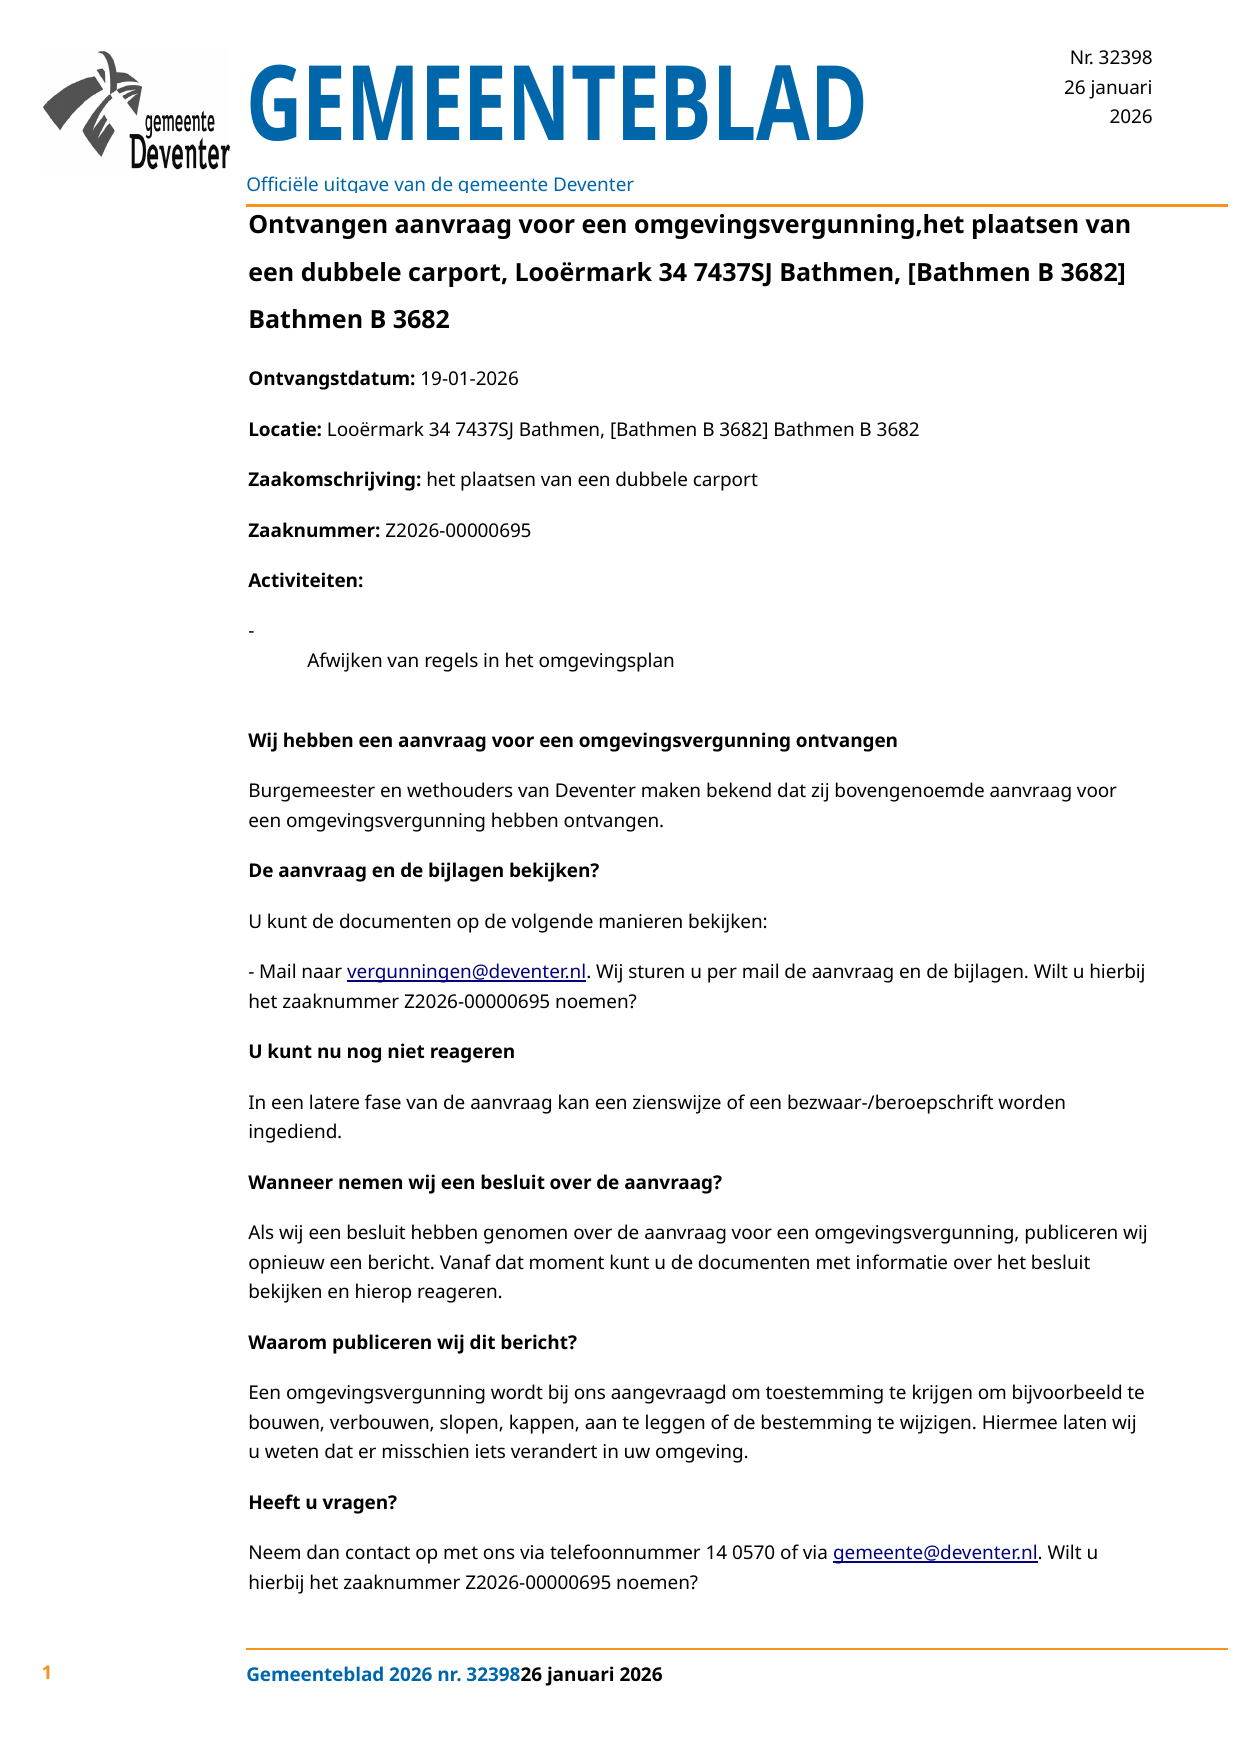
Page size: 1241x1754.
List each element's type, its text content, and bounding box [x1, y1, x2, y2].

text Ontvangen aanvraag voor een omgevingsvergunning,het plaatsen van een dubbele carport, Looërmark 34 7437SJ Bathmen, [Bathmen B 3682] Bathmen B 3682 [248, 207, 1152, 336]
text Zaakomschrijving: het plaatsen van een dubbele carport [248, 466, 1152, 492]
text U kunt nu nog niet reageren [248, 1038, 1152, 1064]
picture [41, 47, 231, 172]
text Activiteiten: [248, 567, 1152, 593]
text De aanvraag en de bijlagen bekijken? [248, 858, 1152, 883]
text Burgemeester en wethouders van Deventer maken bekend dat zij bovengenoemde aanvraag voor een omgevingsvergunning hebben ontvangen. [248, 778, 1152, 833]
text In een latere fase van de aanvraag kan een zienswijze of een bezwaar-/beroepschrift worden ingediend. [248, 1089, 1152, 1144]
text Waarom publiceren wij dit bericht? [248, 1329, 1152, 1354]
text Zaaknummer: Z2026-00000695 [248, 517, 1152, 542]
text Neem dan contact op met ons via telefoonnummer 14 0570 of via gemeente@deventer.nl. Wilt u hierbij het zaaknummer Z2026-00000695 noemen? [248, 1539, 1152, 1594]
text Wanneer nemen wij een besluit over de aanvraag? [248, 1169, 1152, 1194]
list Afwijken van regels in het omgevingsplan [248, 647, 1152, 673]
text Locatie: Looërmark 34 7437SJ Bathmen, [Bathmen B 3682] Bathmen B 3682 [248, 416, 1152, 442]
text Een omgevingsvergunning wordt bij ons aangevraagd om toestemming te krijgen om bijvoorbeeld te bouwen, verbouwen, slopen, kappen, aan te leggen of de bestemming te wijzigen. Hiermee laten wij u weten dat er misschien iets verandert in uw omgeving. [248, 1379, 1152, 1464]
text Wij hebben een aanvraag voor een omgevingsvergunning ontvangen [248, 727, 1152, 753]
text Als wij een besluit hebben genomen over de aanvraag voor een omgevingsvergunning, publiceren wij opnieuw een bericht. Vanaf dat moment kunt u de documenten met informatie over het besluit bekijken en hierop reageren. [248, 1219, 1152, 1304]
text U kunt de documenten op de volgende manieren bekijken: [248, 908, 1152, 934]
text Ontvangstdatum: 19-01-2026 [248, 366, 1152, 391]
text Heeft u vragen? [248, 1489, 1152, 1514]
text - Mail naar vergunningen@deventer.nl. Wij sturen u per mail de aanvraag en de bijlagen. Wilt u hierbij het zaaknummer Z2026-00000695 noemen? [248, 958, 1152, 1014]
